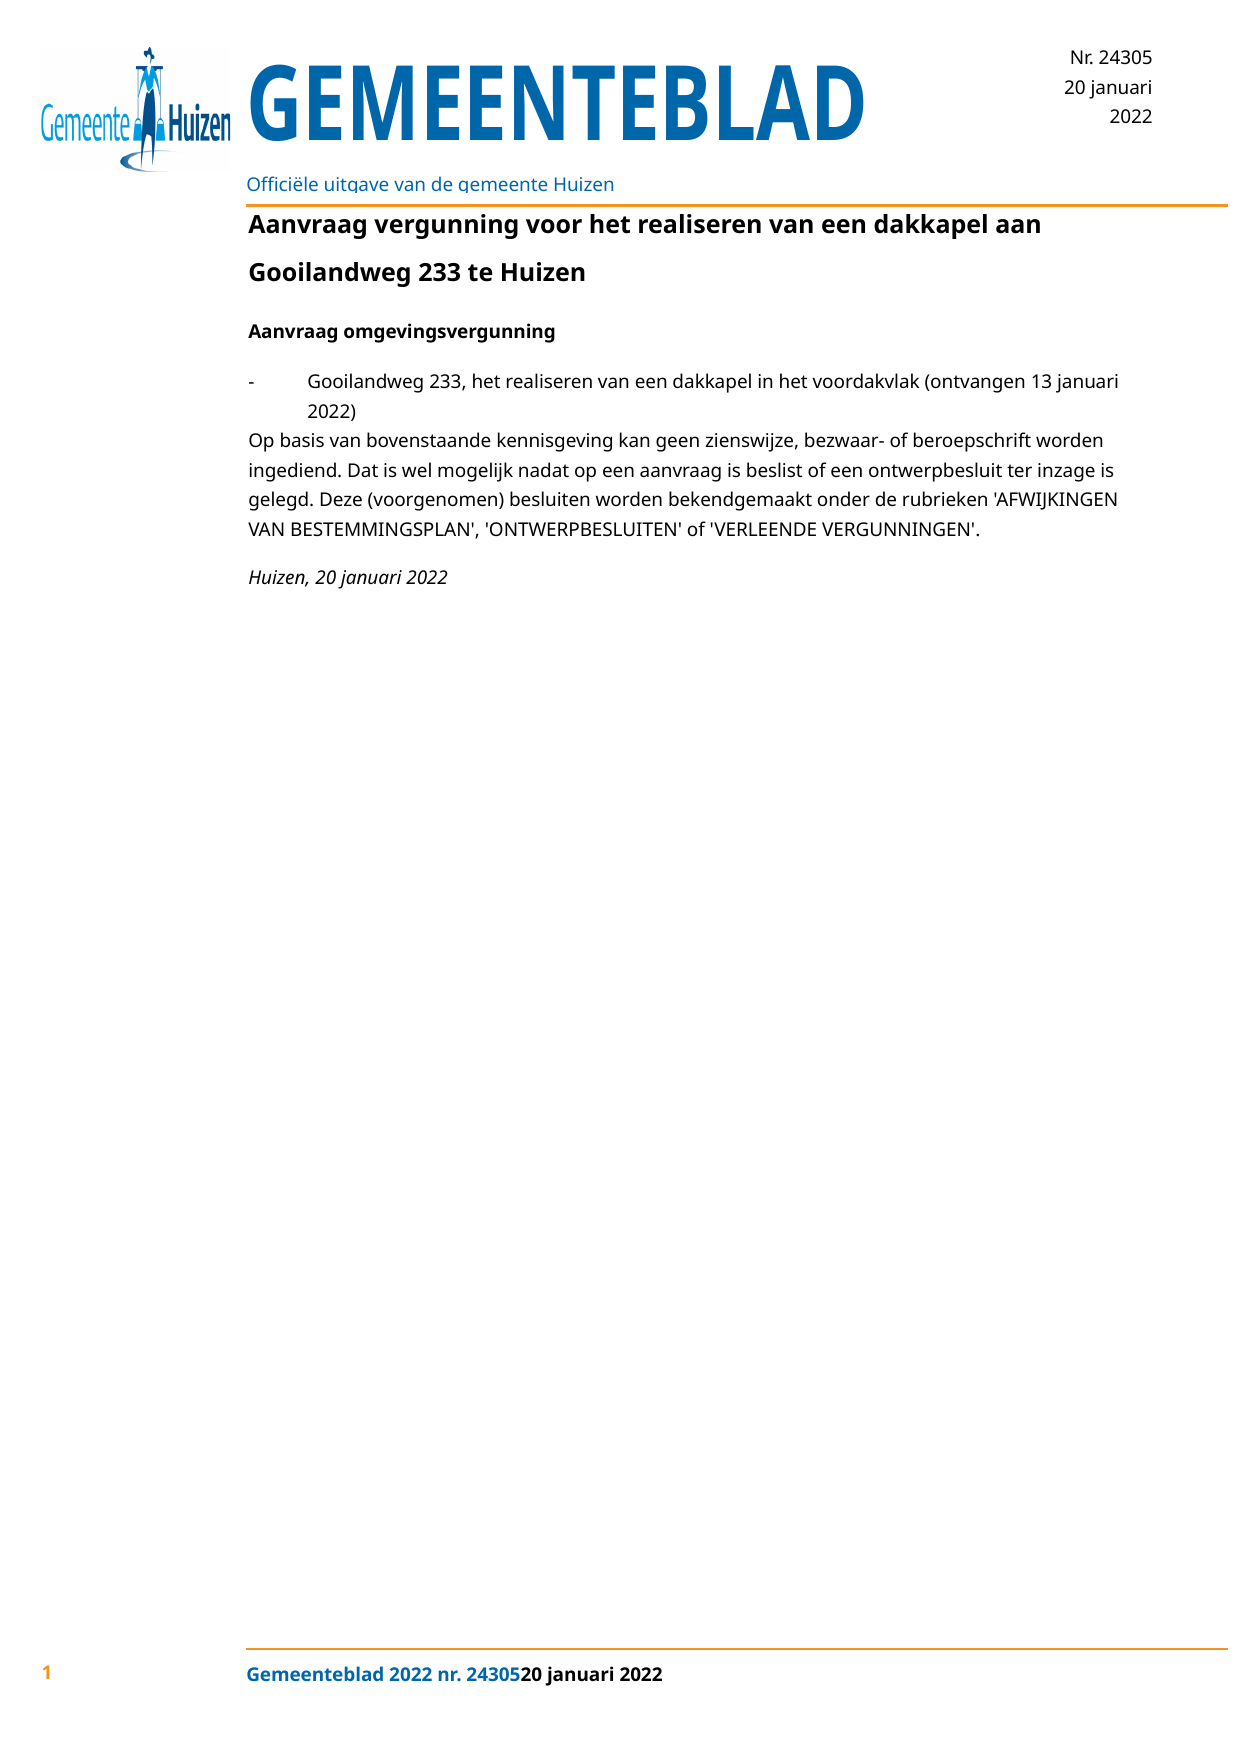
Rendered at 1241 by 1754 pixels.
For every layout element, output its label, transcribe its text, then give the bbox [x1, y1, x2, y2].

list Gooilandweg 233, het realiseren van een dakkapel in het voordakvlak (ontvangen 13 januari 2022) [248, 368, 1152, 424]
picture [41, 47, 231, 172]
text Huizen, 20 januari 2022 [248, 564, 1152, 590]
text Aanvraag vergunning voor het realiseren van een dakkapel aan Gooilandweg 233 te Huizen [248, 207, 1152, 288]
text Aanvraag omgevingsvergunning [248, 318, 1152, 344]
text Op basis van bovenstaande kennisgeving kan geen zienswijze, bezwaar- of beroepschrift worden ingediend. Dat is wel mogelijk nadat op een aanvraag is beslist of een ontwerpbesluit ter inzage is gelegd. Deze (voorgenomen) besluiten worden bekendgemaakt onder de rubrieken 'AFWIJKINGEN VAN BESTEMMINGSPLAN', 'ONTWERPBESLUITEN' of 'VERLEENDE VERGUNNINGEN'. [248, 427, 1152, 542]
